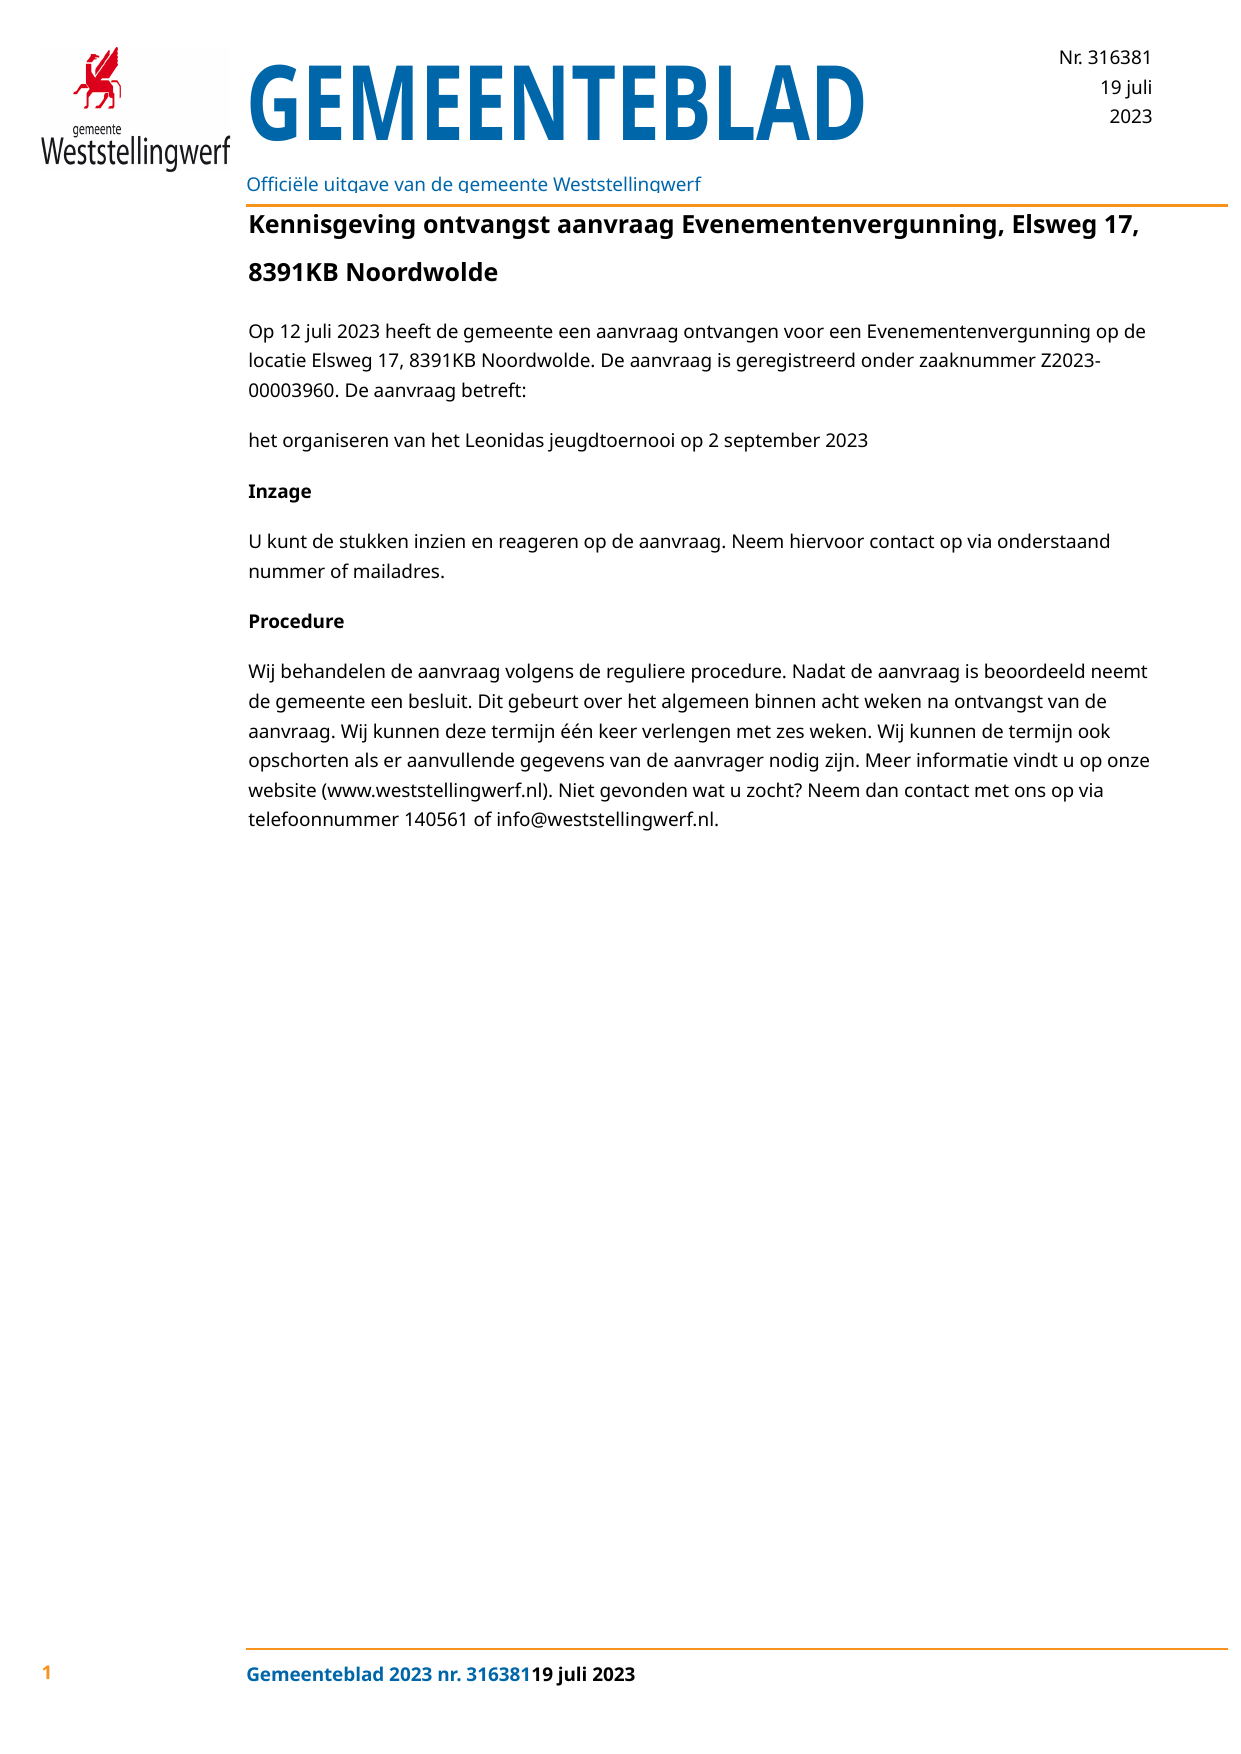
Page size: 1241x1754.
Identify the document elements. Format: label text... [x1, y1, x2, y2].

text Inzage [248, 478, 1152, 504]
text Kennisgeving ontvangst aanvraag Evenementenvergunning, Elsweg 17, 8391KB Noordwolde [248, 207, 1152, 288]
text Op 12 juli 2023 heeft de gemeente een aanvraag ontvangen voor een Evenementenvergunning op de locatie Elsweg 17, 8391KB Noordwolde. De aanvraag is geregistreerd onder zaaknummer Z2023-00003960. De aanvraag betreft: [248, 318, 1152, 403]
text U kunt de stukken inzien en reageren op de aanvraag. Neem hiervoor contact op via onderstaand nummer of mailadres. [248, 528, 1152, 584]
picture [41, 47, 231, 172]
text Wij behandelen de aanvraag volgens de reguliere procedure. Nadat de aanvraag is beoordeeld neemt de gemeente een besluit. Dit gebeurt over het algemeen binnen acht weken na ontvangst van de aanvraag. Wij kunnen deze termijn één keer verlengen met zes weken. Wij kunnen de termijn ook opschorten als er aanvullende gegevens van de aanvrager nodig zijn. Meer informatie vindt u op onze website (www.weststellingwerf.nl). Niet gevonden wat u zocht? Neem dan contact met ons op via telefoonnummer 140561 of info@weststellingwerf.nl. [248, 659, 1152, 832]
text Procedure [248, 608, 1152, 634]
text het organiseren van het Leonidas jeugdtoernooi op 2 september 2023 [248, 427, 1152, 453]
